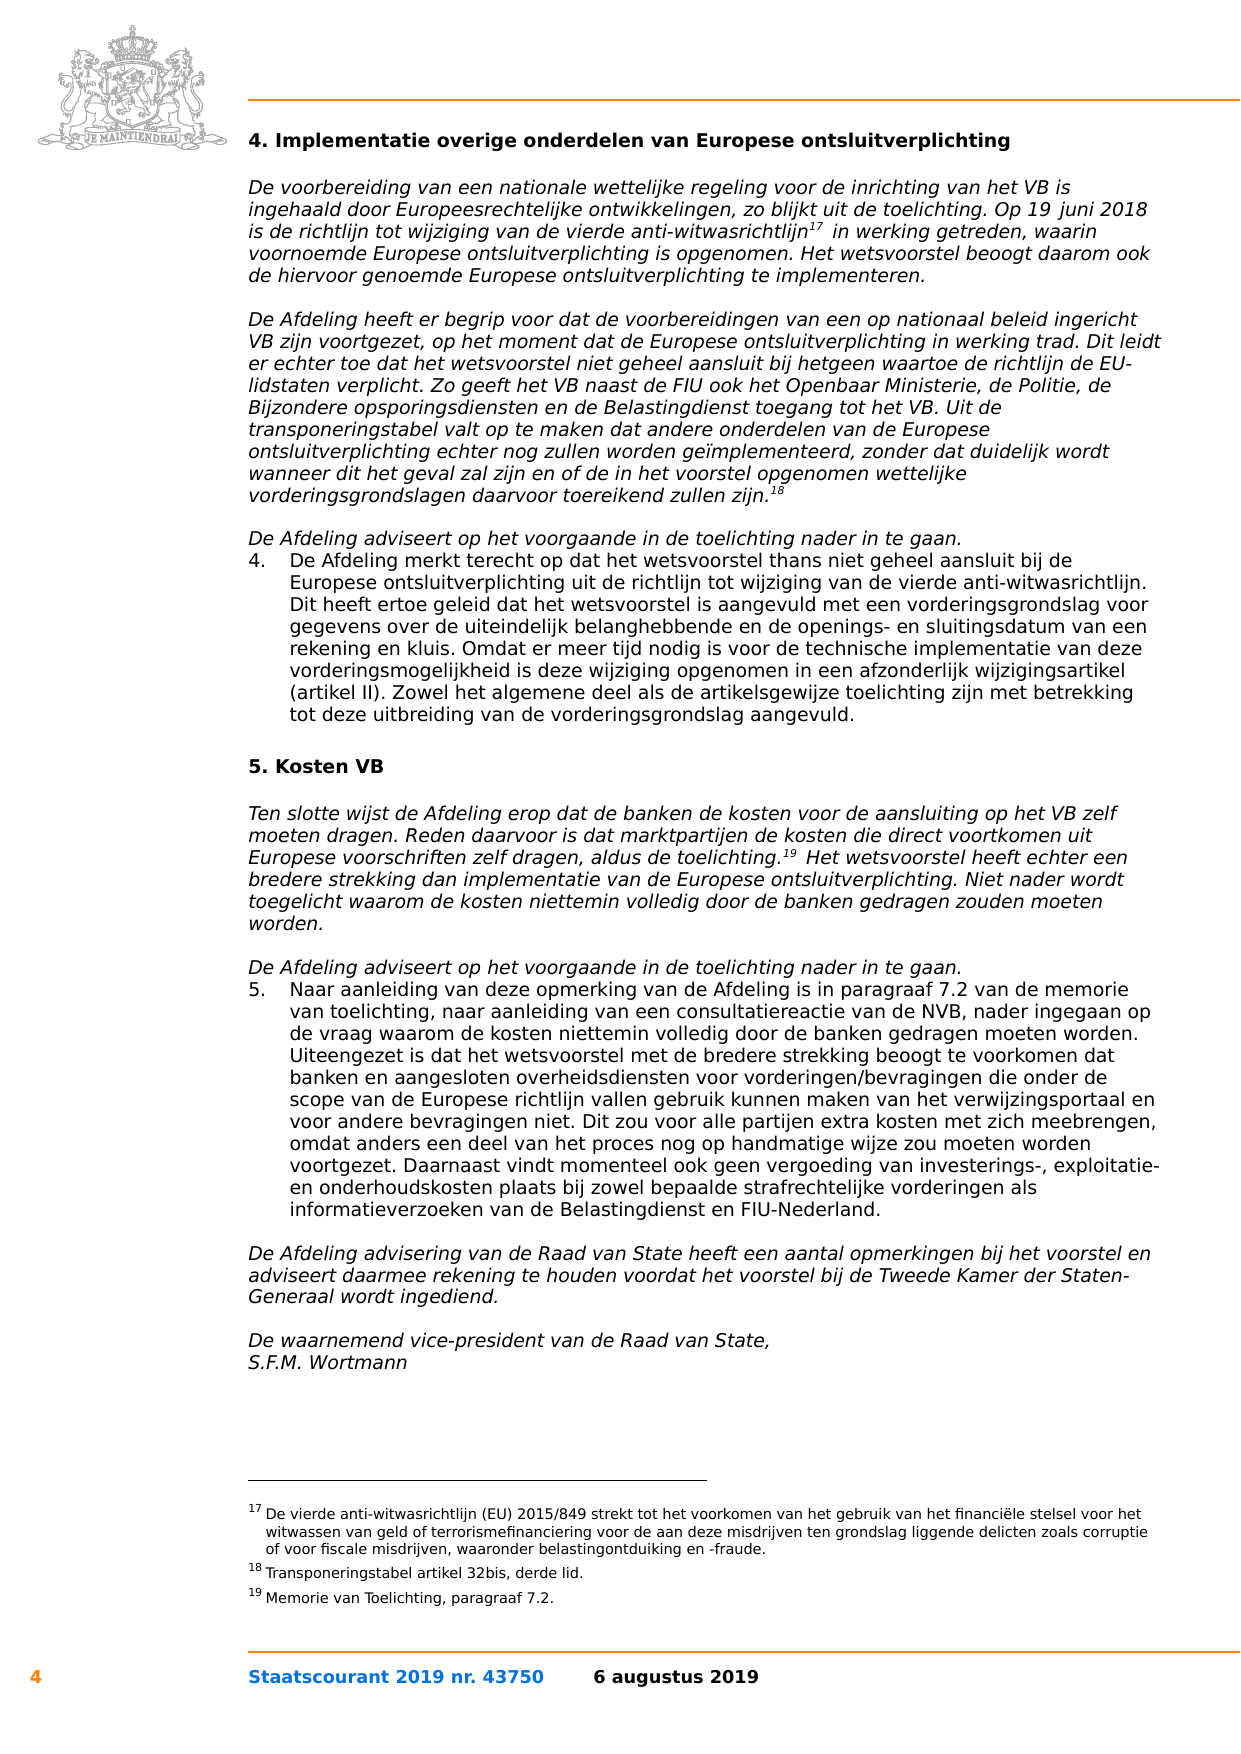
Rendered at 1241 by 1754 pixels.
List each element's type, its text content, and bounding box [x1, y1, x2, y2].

text De Afdeling adviseert op het voorgaande in de toelichting nader in te gaan. [248, 528, 1163, 550]
subtitle 4. Implementatie overige onderdelen van Europese ontsluitverplichting [248, 130, 1163, 152]
text De Afdeling heeft er begrip voor dat de voorbereidingen van een op nationaal beleid ingericht VB zijn voortgezet, op het moment dat de Europese ontsluitverplichting in werking trad. Dit leidt er echter toe dat het wetsvoorstel niet geheel aansluit bij hetgeen waartoe de richtlijn de EU-lidstaten verplicht. Zo geeft het VB naast de FIU ook het Openbaar Ministerie, de Politie, de Bijzondere opsporingsdiensten en de Belastingdienst toegang tot het VB. Uit de transponeringstabel valt op te maken dat andere onderdelen van de Europese ontsluitverplichting echter nog zullen worden geïmplementeerd, zonder dat duidelijk wordt wanneer dit het geval zal zijn en of de in het voorstel opgenomen wettelijke vorderingsgrondslagen daarvoor toereikend zullen zijn. [248, 309, 1163, 506]
text De vierde anti-witwasrichtlijn (EU) 2015/849 strekt tot het voorkomen van het gebruik van het financiële stelsel voor het witwassen van geld of terrorismefinanciering voor de aan deze misdrijven ten grondslag liggende delicten zoals corruptie of voor fiscale misdrijven, waaronder belastingontduiking en -fraude. [248, 1502, 1163, 1558]
text 4. De Afdeling merkt terecht op dat het wetsvoorstel thans niet geheel aansluit bij de Europese ontsluitverplichting uit de richtlijn tot wijziging van de vierde anti-witwasrichtlijn. Dit heeft ertoe geleid dat het wetsvoorstel is aangevuld met een vorderingsgrondslag voor gegevens over de uiteindelijk belanghebbende en de openings- en sluitingsdatum van een rekening en kluis. Omdat er meer tijd nodig is voor de technische implementatie van deze vorderingsmogelijkheid is deze wijziging opgenomen in een afzonderlijk wijzigingsartikel (artikel II). Zowel het algemene deel als de artikelsgewijze toelichting zijn met betrekking tot deze uitbreiding van de vorderingsgrondslag aangevuld. [248, 550, 1163, 726]
text Memorie van Toelichting, paragraaf 7.2. [248, 1586, 1163, 1608]
text De voorbereiding van een nationale wettelijke regeling voor de inrichting van het VB is ingehaald door Europeesrechtelijke ontwikkelingen, zo blijkt uit de toelichting. Op 19 juni 2018 is de richtlijn tot wijziging van de vierde anti-witwasrichtlijn in werking getreden, waarin voornoemde Europese ontsluitverplichting is opgenomen. Het wetsvoorstel beoogt daarom ook de hiervoor genoemde Europese ontsluitverplichting te implementeren. [248, 177, 1163, 287]
text De Afdeling advisering van de Raad van State heeft een aantal opmerkingen bij het voorstel en adviseert daarmee rekening te houden voordat het voorstel bij de Tweede Kamer der Staten-Generaal wordt ingediend. [248, 1242, 1163, 1308]
text 5. Naar aanleiding van deze opmerking van de Afdeling is in paragraaf 7.2 van de memorie van toelichting, naar aanleiding van een consultatiereactie van de NVB, nader ingegaan op de vraag waarom de kosten niettemin volledig door de banken gedragen moeten worden. Uiteengezet is dat het wetsvoorstel met de bredere strekking beoogt te voorkomen dat banken en aangesloten overheidsdiensten voor vorderingen/bevragingen die onder de scope van de Europese richtlijn vallen gebruik kunnen maken van het verwijzingsportaal en voor andere bevragingen niet. Dit zou voor alle partijen extra kosten met zich meebrengen, omdat anders een deel van het proces nog op handmatige wijze zou moeten worden voortgezet. Daarnaast vindt momenteel ook geen vergoeding van investerings-, exploitatie- en onderhoudskosten plaats bij zowel bepaalde strafrechtelijke vorderingen als informatieverzoeken van de Belastingdienst en FIU-Nederland. [248, 979, 1163, 1221]
text Ten slotte wijst de Afdeling erop dat de banken de kosten voor de aansluiting op het VB zelf moeten dragen. Reden daarvoor is dat marktpartijen de kosten die direct voortkomen uit Europese voorschriften zelf dragen, aldus de toelichting. Het wetsvoorstel heeft echter een bredere strekking dan implementatie van de Europese ontsluitverplichting. Niet nader wordt toegelicht waarom de kosten niettemin volledig door de banken gedragen zouden moeten worden. [248, 803, 1163, 935]
text De waarnemend vice-president van de Raad van State, [248, 1330, 1163, 1352]
picture [38, 25, 227, 150]
text Transponeringstabel artikel 32bis, derde lid. [248, 1561, 1163, 1583]
text De Afdeling adviseert op het voorgaande in de toelichting nader in te gaan. [248, 957, 1163, 979]
text S.F.M. Wortmann [248, 1352, 1163, 1374]
subtitle 5. Kosten VB [248, 756, 1163, 778]
